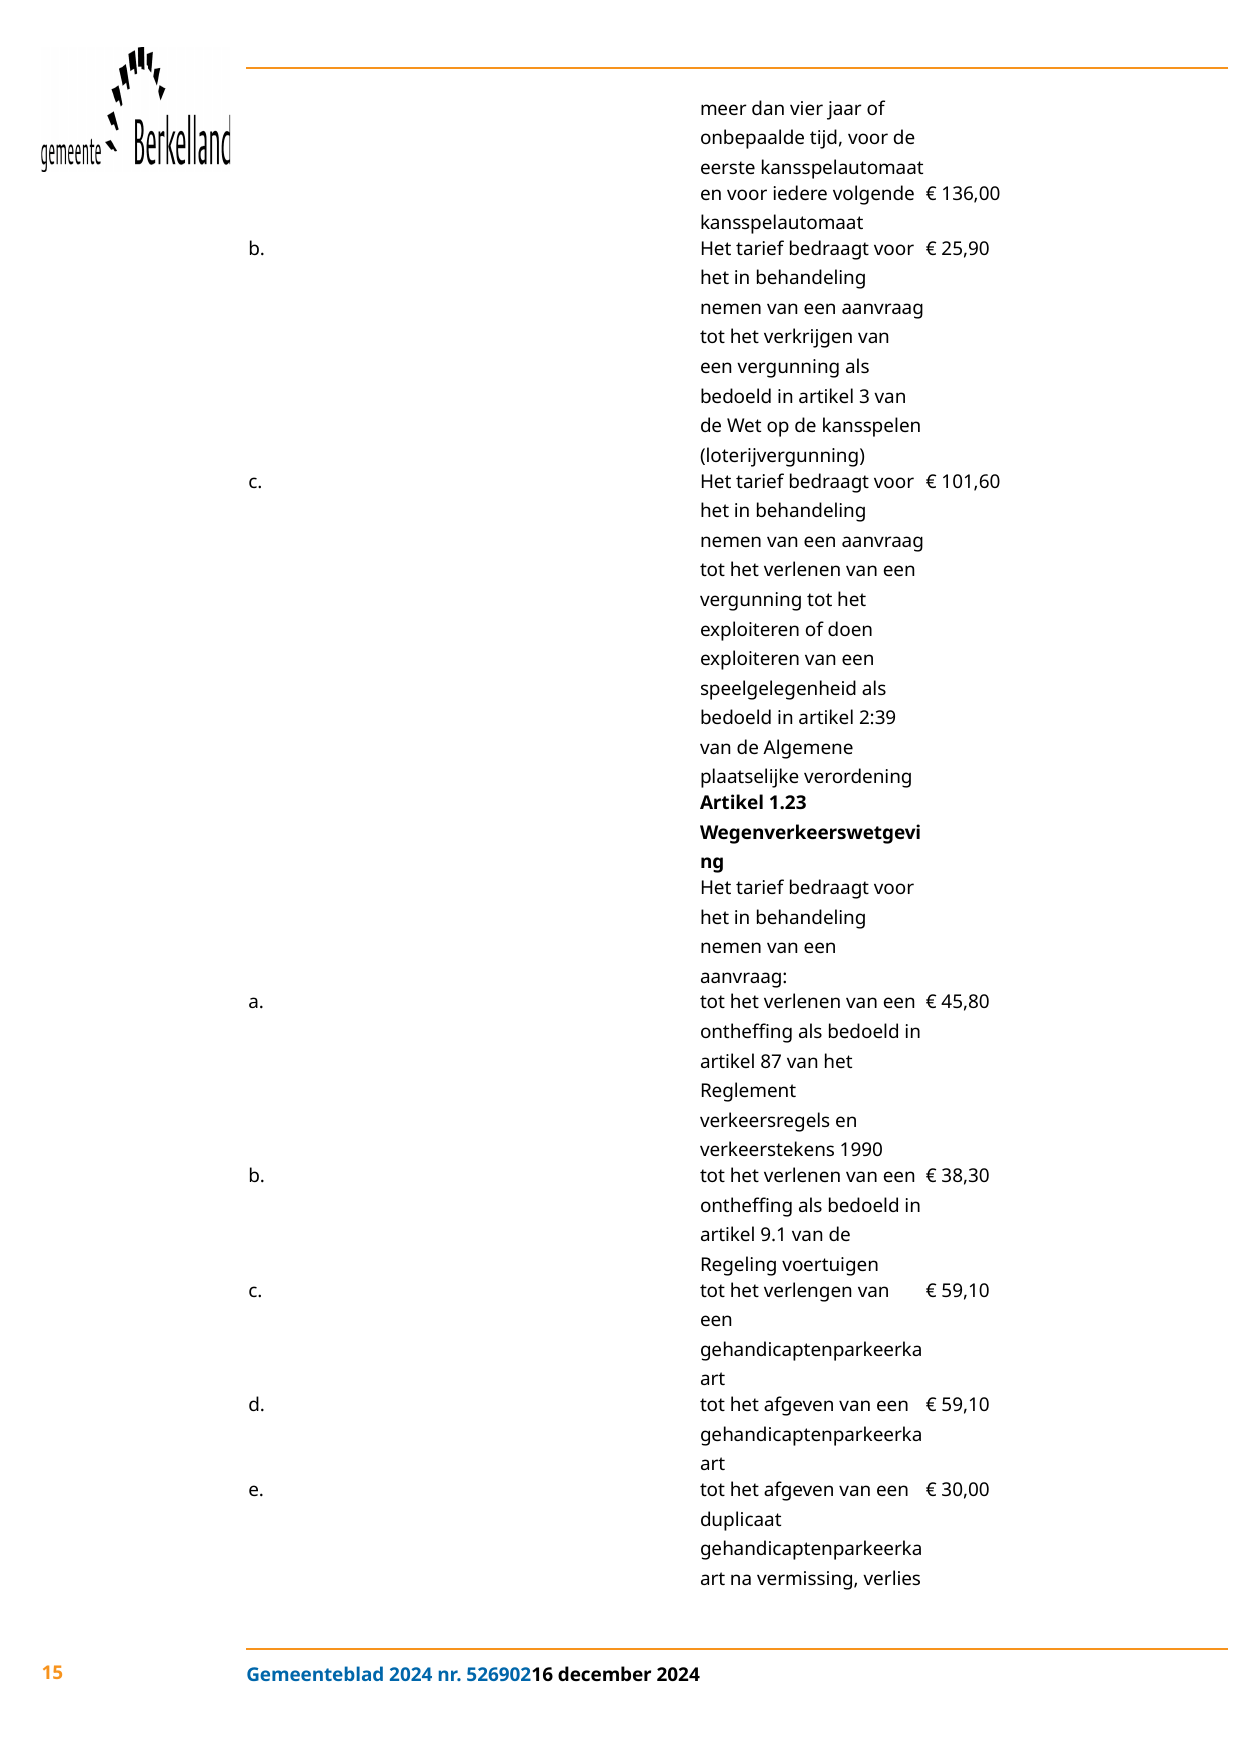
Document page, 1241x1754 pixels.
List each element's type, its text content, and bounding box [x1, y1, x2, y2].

table_cell meer dan vier jaar of onbepaalde tijd, voor de eerste kansspelautomaat [700, 95, 926, 180]
table_cell [248, 874, 474, 989]
table_cell Het tarief bedraagt voor het in behandeling nemen van een aanvraag tot het verkrijgen van een vergunning als bedoeld in artikel 3 van de Wet op de kansspelen (loterijvergunning) [700, 235, 926, 468]
table_cell € 101,60 [926, 468, 1152, 789]
table_cell en voor iedere volgende kansspelautomaat [700, 180, 926, 235]
table_cell tot het verlengen van een gehandicaptenparkeerkaart [700, 1277, 926, 1391]
table_cell [926, 789, 1152, 874]
table_cell [474, 874, 700, 989]
picture [41, 47, 231, 172]
table_cell [474, 180, 700, 235]
table_cell [926, 95, 1152, 180]
table_cell tot het afgeven van een gehandicaptenparkeerkaart [700, 1391, 926, 1476]
table_cell tot het verlenen van een ontheffing als bedoeld in artikel 9.1 van de Regeling voertuigen [700, 1163, 926, 1277]
table_cell Het tarief bedraagt voor het in behandeling nemen van een aanvraag: [700, 874, 926, 989]
table_cell € 136,00 [926, 180, 1152, 235]
table_cell [474, 1476, 700, 1591]
table_cell € 45,80 [926, 989, 1152, 1162]
table_cell b. [248, 235, 474, 468]
table_cell a. [248, 989, 474, 1162]
table_cell [474, 1163, 700, 1277]
table_cell d. [248, 1391, 474, 1476]
table_cell [474, 1277, 700, 1391]
table_cell [474, 468, 700, 789]
table_cell [474, 989, 700, 1162]
table_cell [248, 180, 474, 235]
table_cell tot het verlenen van een ontheffing als bedoeld in artikel 87 van het Reglement verkeersregels en verkeerstekens 1990 [700, 989, 926, 1162]
table_cell c. [248, 1277, 474, 1391]
table_cell € 25,90 [926, 235, 1152, 468]
table_cell c. [248, 468, 474, 789]
table_cell tot het afgeven van een duplicaat gehandicaptenparkeerkaart na vermissing, verlies [700, 1476, 926, 1591]
table_cell [926, 874, 1152, 989]
table_cell € 59,10 [926, 1391, 1152, 1476]
table_cell [474, 1391, 700, 1476]
table_cell € 30,00 [926, 1476, 1152, 1591]
table_cell [474, 789, 700, 874]
table_cell b. [248, 1163, 474, 1277]
table_cell [474, 95, 700, 180]
table_cell [248, 95, 474, 180]
table_cell € 59,10 [926, 1277, 1152, 1391]
table_cell Het tarief bedraagt voor het in behandeling nemen van een aanvraag tot het verlenen van een vergunning tot het exploiteren of doen exploiteren van een speelgelegenheid als bedoeld in artikel 2:39 van de Algemene plaatselijke verordening [700, 468, 926, 789]
table_cell Artikel 1.23 Wegenverkeerswetgeving [700, 789, 926, 874]
table_cell [248, 789, 474, 874]
table_cell [474, 235, 700, 468]
table_cell € 38,30 [926, 1163, 1152, 1277]
table_cell e. [248, 1476, 474, 1591]
